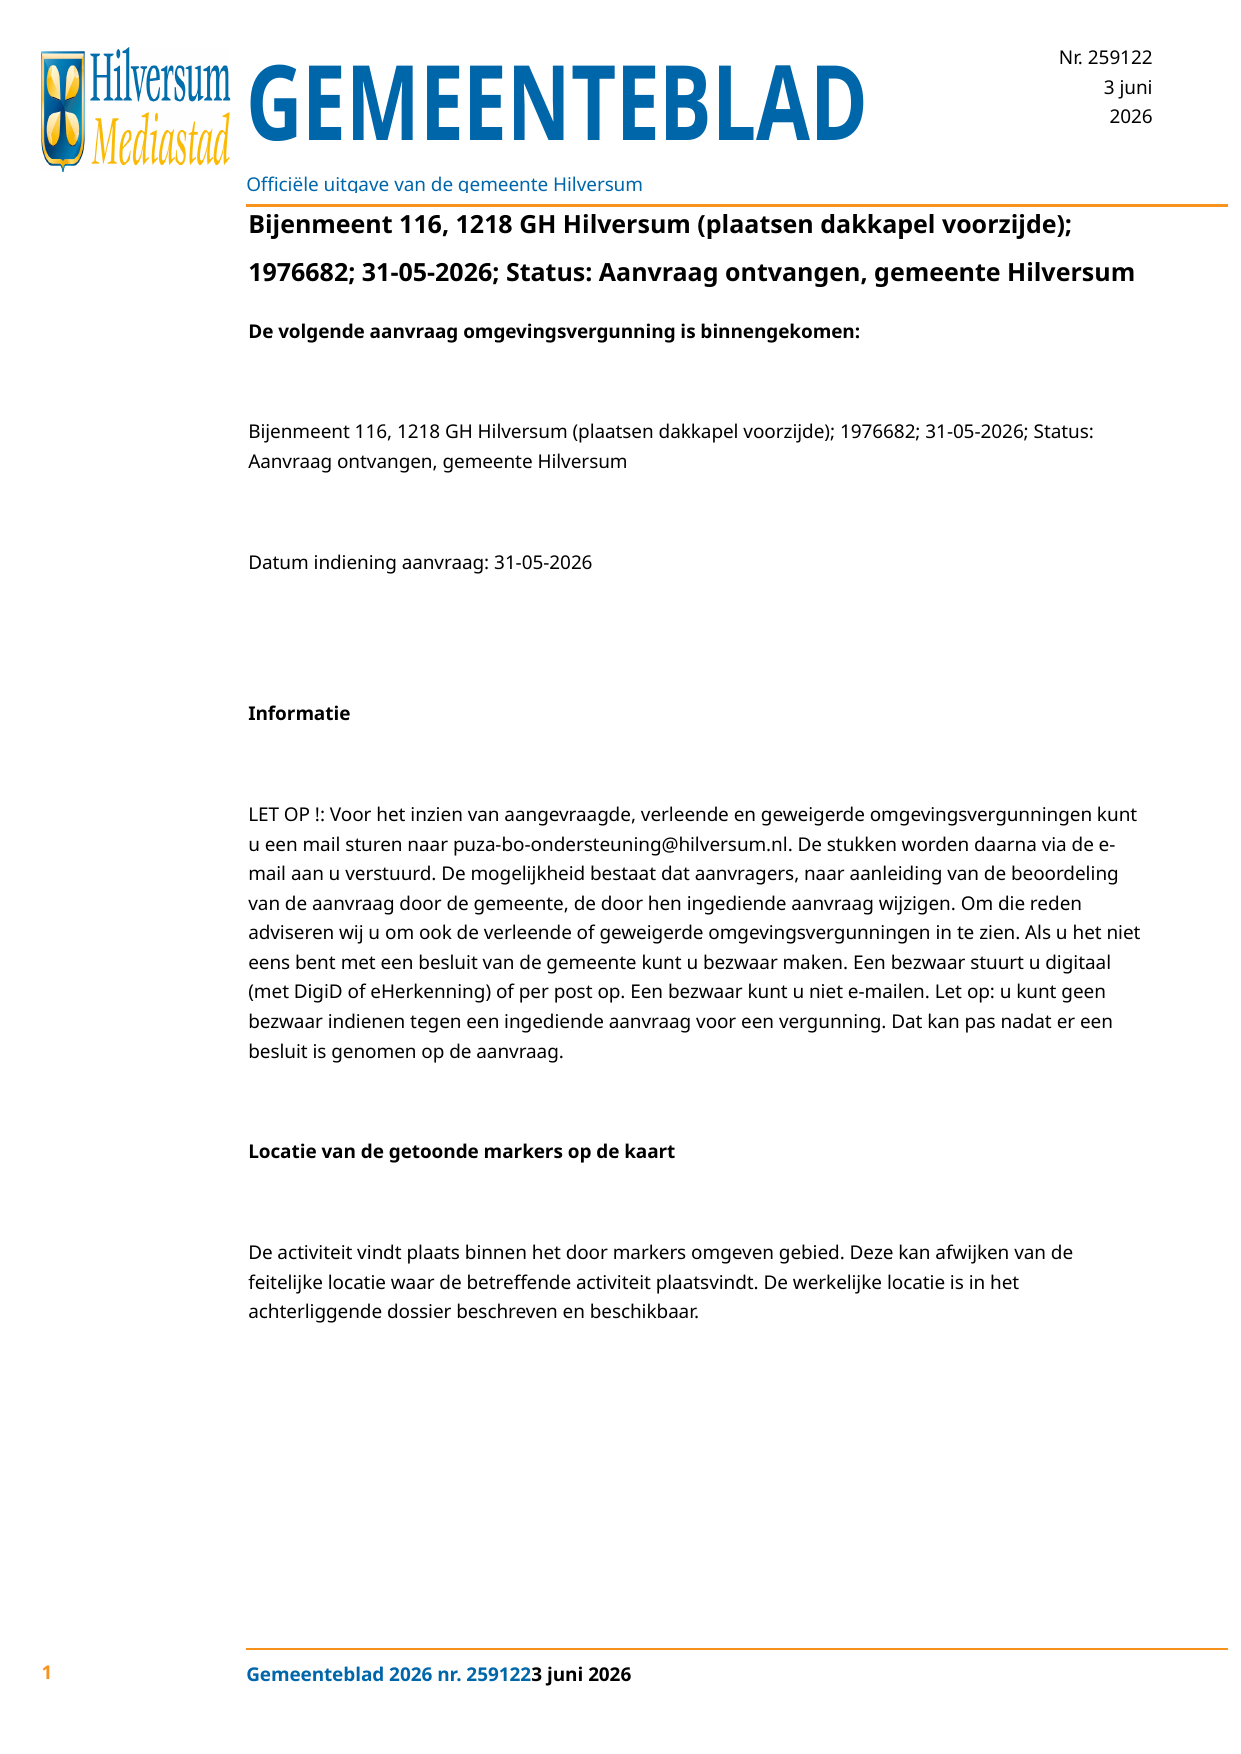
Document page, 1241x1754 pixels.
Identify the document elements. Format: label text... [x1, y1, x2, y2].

text De activiteit vindt plaats binnen het door markers omgeven gebied. Deze kan afwijken van de feitelijke locatie waar de betreffende activiteit plaatsvindt. De werkelijke locatie is in het achterliggende dossier beschreven en beschikbaar. [248, 1239, 1152, 1324]
picture [41, 47, 231, 172]
text Datum indiening aanvraag: 31-05-2026 [248, 549, 1152, 575]
text Informatie [248, 700, 1152, 726]
text Bijenmeent 116, 1218 GH Hilversum (plaatsen dakkapel voorzijde); 1976682; 31-05-2026; Status: Aanvraag ontvangen, gemeente Hilversum [248, 419, 1152, 474]
text LET OP !: Voor het inzien van aangevraagde, verleende en geweigerde omgevingsvergunningen kunt u een mail sturen naar puza-bo-ondersteuning@hilversum.nl. De stukken worden daarna via de e-mail aan u verstuurd. De mogelijkheid bestaat dat aanvragers, naar aanleiding van de beoordeling van de aanvraag door de gemeente, de door hen ingediende aanvraag wijzigen. Om die reden adviseren wij u om ook de verleende of geweigerde omgevingsvergunningen in te zien. Als u het niet eens bent met een besluit van de gemeente kunt u bezwaar maken. Een bezwaar stuurt u digitaal (met DigiD of eHerkenning) of per post op. Een bezwaar kunt u niet e-mailen. Let op: u kunt geen bezwaar indienen tegen een ingediende aanvraag voor een vergunning. Dat kan pas nadat er een besluit is genomen op de aanvraag. [248, 801, 1152, 1064]
text Locatie van de getoonde markers op de kaart [248, 1139, 1152, 1164]
text De volgende aanvraag omgevingsvergunning is binnengekomen: [248, 318, 1152, 344]
text Bijenmeent 116, 1218 GH Hilversum (plaatsen dakkapel voorzijde); 1976682; 31-05-2026; Status: Aanvraag ontvangen, gemeente Hilversum [248, 207, 1152, 288]
